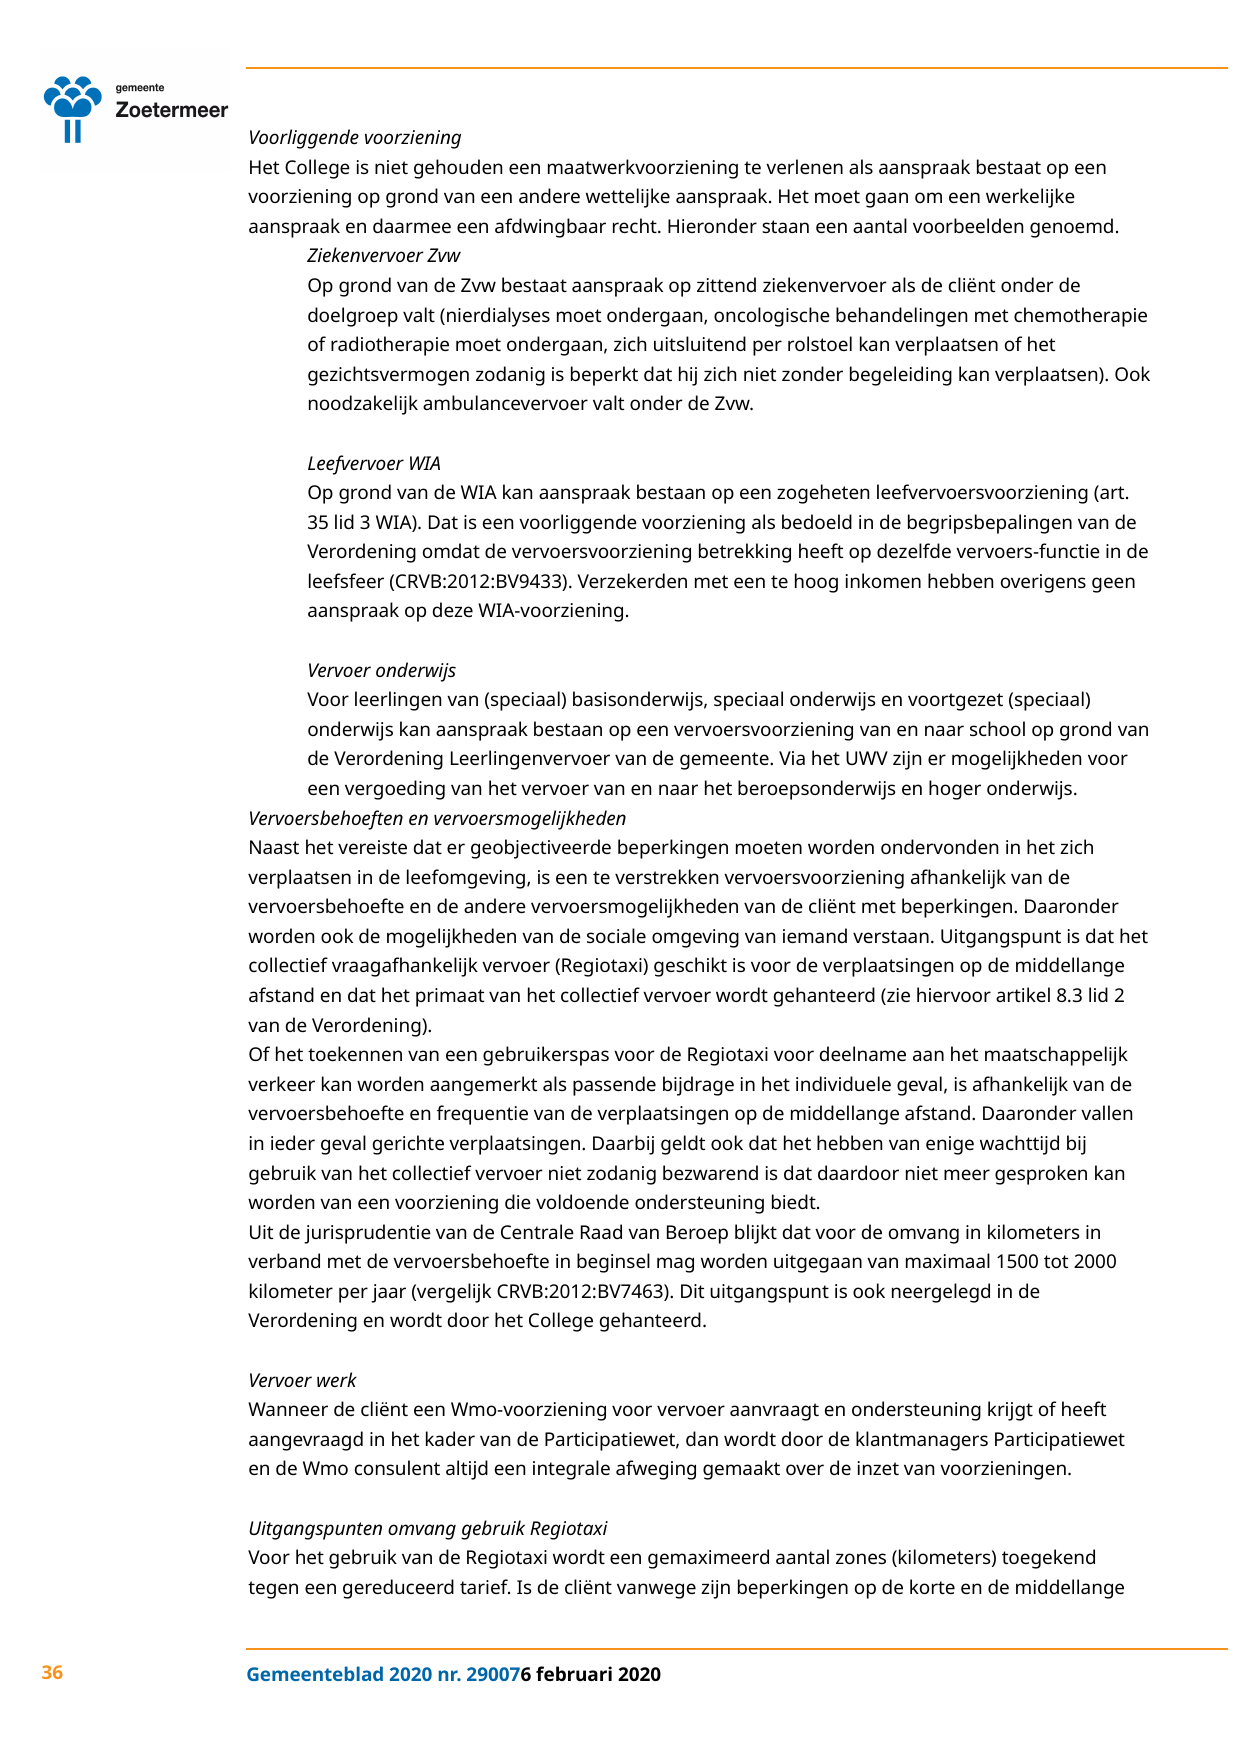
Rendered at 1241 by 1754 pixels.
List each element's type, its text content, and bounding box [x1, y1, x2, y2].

picture [41, 47, 231, 172]
list Voor leerlingen van (speciaal) basisonderwijs, speciaal onderwijs en voortgezet (speciaal) onderwijs kan aanspraak bestaan op een vervoersvoorziening van en naar school op grond van de Verordening Leerlingenvervoer van de gemeente. Via het UWV zijn er mogelijkheden voor een vergoeding van het vervoer van en naar het beroepsonderwijs en hoger onderwijs. [248, 686, 1152, 801]
text Voorliggende voorziening [248, 124, 1152, 150]
text Het College is niet gehouden een maatwerkvoorziening te verlenen als aanspraak bestaat op een voorziening op grond van een andere wettelijke aanspraak. Het moet gaan om een werkelijke aanspraak en daarmee een afdwingbaar recht. Hieronder staan een aantal voorbeelden genoemd. [248, 154, 1152, 239]
list Op grond van de Zvw bestaat aanspraak op zittend ziekenvervoer als de cliënt onder de doelgroep valt (nierdialyses moet ondergaan, oncologische behandelingen met chemotherapie of radiotherapie moet ondergaan, zich uitsluitend per rolstoel kan verplaatsen of het gezichtsvermogen zodanig is beperkt dat hij zich niet zonder begeleiding kan verplaatsen). Ook noodzakelijk ambulancevervoer valt onder de Zvw. [248, 272, 1152, 416]
list Leefvervoer WIA [248, 450, 1152, 476]
text Of het toekennen van een gebruikerspas voor de Regiotaxi voor deelname aan het maatschappelijk verkeer kan worden aangemerkt als passende bijdrage in het individuele geval, is afhankelijk van de vervoersbehoefte en frequentie van de verplaatsingen op de middellange afstand. Daaronder vallen in ieder geval gerichte verplaatsingen. Daarbij geldt ook dat het hebben van enige wachttijd bij gebruik van het collectief vervoer niet zodanig bezwarend is dat daardoor niet meer gesproken kan worden van een voorziening die voldoende ondersteuning biedt. [248, 1041, 1152, 1215]
text Voor het gebruik van de Regiotaxi wordt een gemaximeerd aantal zones (kilometers) toegekend tegen een gereduceerd tarief. Is de cliënt vanwege zijn beperkingen op de korte en de middellange [248, 1544, 1152, 1600]
text Vervoersbehoeften en vervoersmogelijkheden [248, 805, 1152, 831]
text Uitgangspunten omvang gebruik Regiotaxi [248, 1515, 1152, 1541]
text Vervoer werk [248, 1367, 1152, 1393]
text Naast het vereiste dat er geobjectiveerde beperkingen moeten worden ondervonden in het zich verplaatsen in de leefomgeving, is een te verstrekken vervoersvoorziening afhankelijk van de vervoersbehoefte en de andere vervoersmogelijkheden van de cliënt met beperkingen. Daaronder worden ook de mogelijkheden van de sociale omgeving van iemand verstaan. Uitgangspunt is dat het collectief vraagafhankelijk vervoer (Regiotaxi) geschikt is voor de verplaatsingen op de middellange afstand en dat het primaat van het collectief vervoer wordt gehanteerd (zie hiervoor artikel 8.3 lid 2 van de Verordening). [248, 834, 1152, 1038]
list Ziekenvervoer Zvw [248, 243, 1152, 268]
list Op grond van de WIA kan aanspraak bestaan op een zogeheten leefvervoersvoorziening (art. 35 lid 3 WIA). Dat is een voorliggende voorziening als bedoeld in de begripsbepalingen van de Verordening omdat de vervoersvoorziening betrekking heeft op dezelfde vervoers-functie in de leefsfeer (CRVB:2012:BV9433). Verzekerden met een te hoog inkomen hebben overigens geen aanspraak op deze WIA-voorziening. [248, 479, 1152, 623]
text Wanneer de cliënt een Wmo-voorziening voor vervoer aanvraagt en ondersteuning krijgt of heeft aangevraagd in het kader van de Participatiewet, dan wordt door de klantmanagers Participatiewet en de Wmo consulent altijd een integrale afweging gemaakt over de inzet van voorzieningen. [248, 1396, 1152, 1481]
list Vervoer onderwijs [248, 657, 1152, 683]
text Uit de jurisprudentie van de Centrale Raad van Beroep blijkt dat voor de omvang in kilometers in verband met de vervoersbehoefte in beginsel mag worden uitgegaan van maximaal 1500 tot 2000 kilometer per jaar (vergelijk CRVB:2012:BV7463). Dit uitgangspunt is ook neergelegd in de Verordening en wordt door het College gehanteerd. [248, 1219, 1152, 1333]
